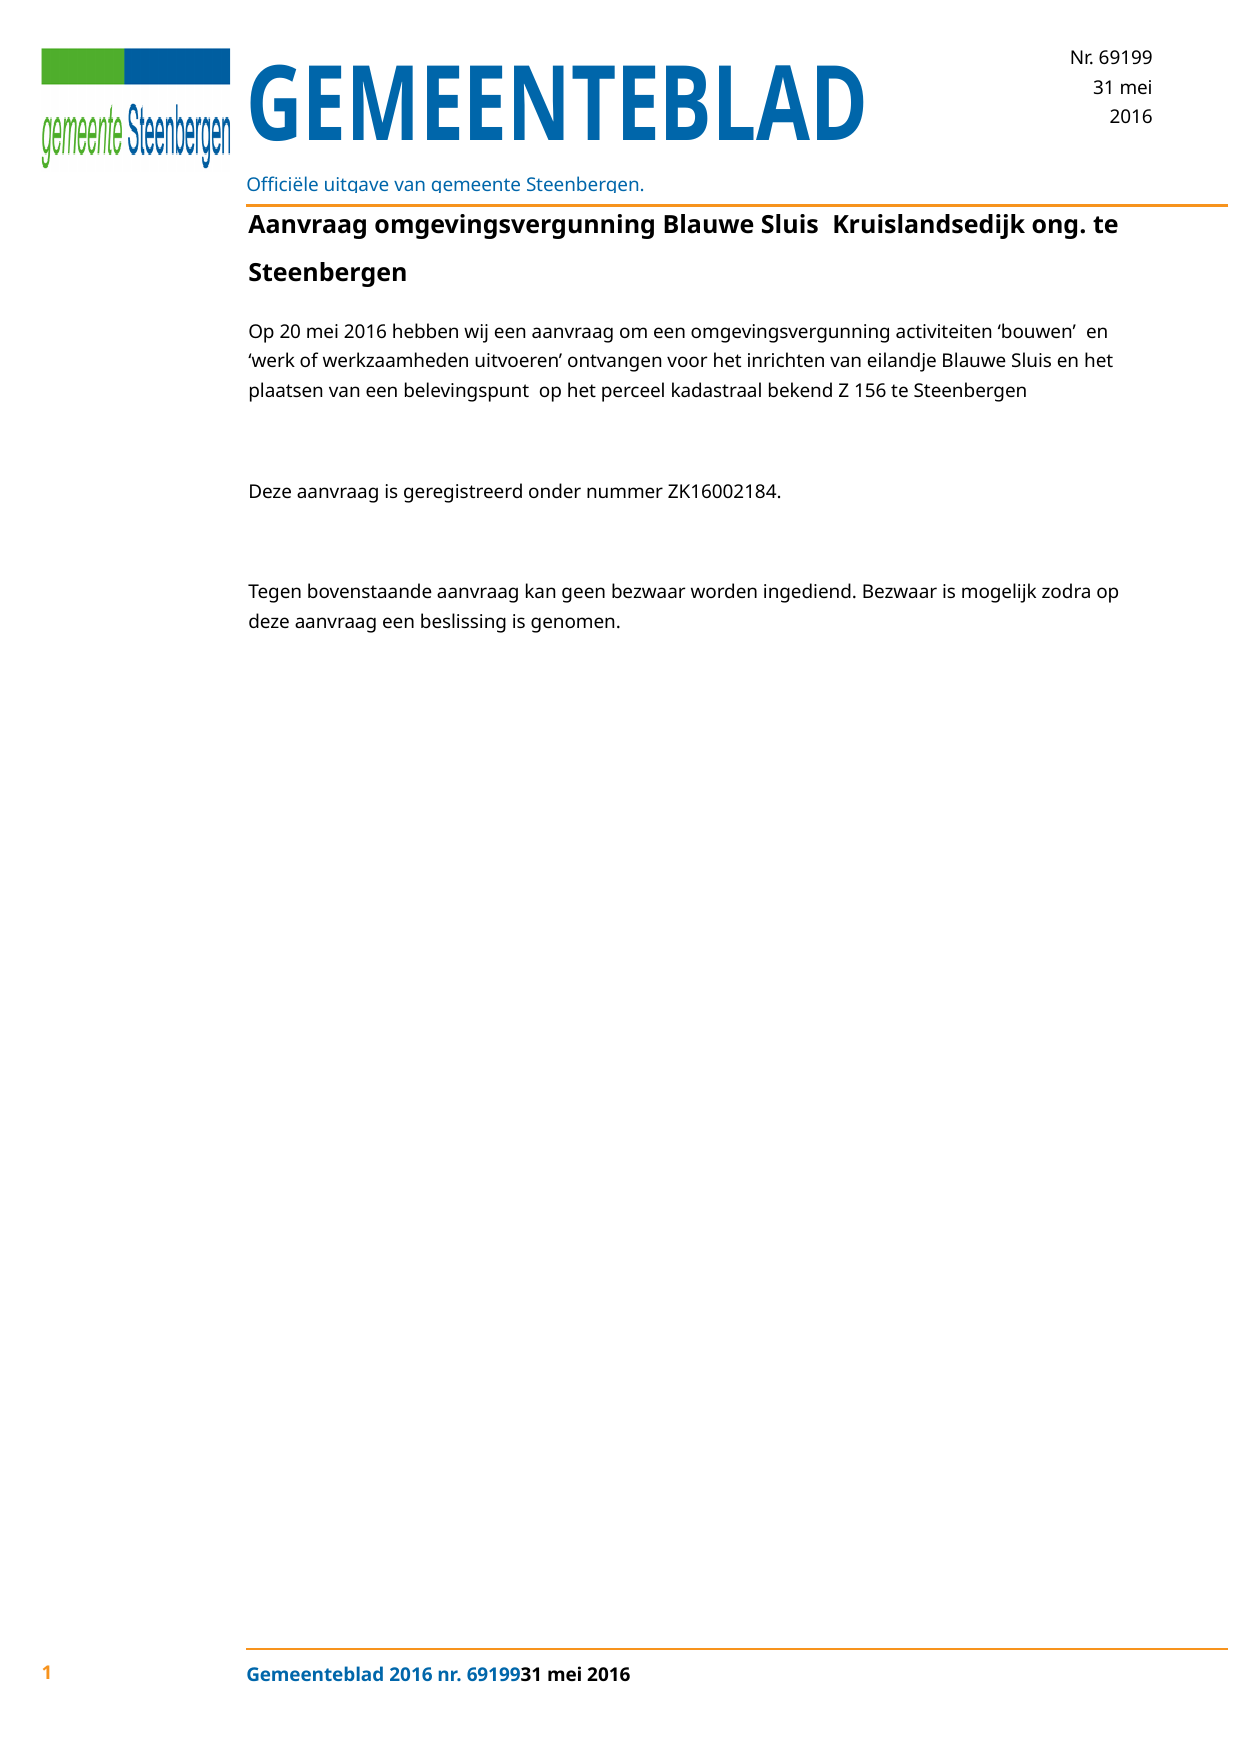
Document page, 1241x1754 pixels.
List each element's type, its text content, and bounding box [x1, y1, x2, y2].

text Deze aanvraag is geregistreerd onder nummer ZK16002184. [248, 478, 1152, 504]
text Tegen bovenstaande aanvraag kan geen bezwaar worden ingediend. Bezwaar is mogelijk zodra op deze aanvraag een beslissing is genomen. [248, 579, 1152, 634]
text Op 20 mei 2016 hebben wij een aanvraag om een omgevingsvergunning activiteiten ‘bouwen’ en ‘werk of werkzaamheden uitvoeren’ ontvangen voor het inrichten van eilandje Blauwe Sluis en het plaatsen van een belevingspunt op het perceel kadastraal bekend Z 156 te Steenbergen [248, 318, 1152, 403]
text Aanvraag omgevingsvergunning Blauwe Sluis Kruislandsedijk ong. te Steenbergen [248, 207, 1152, 288]
picture [41, 47, 231, 172]
